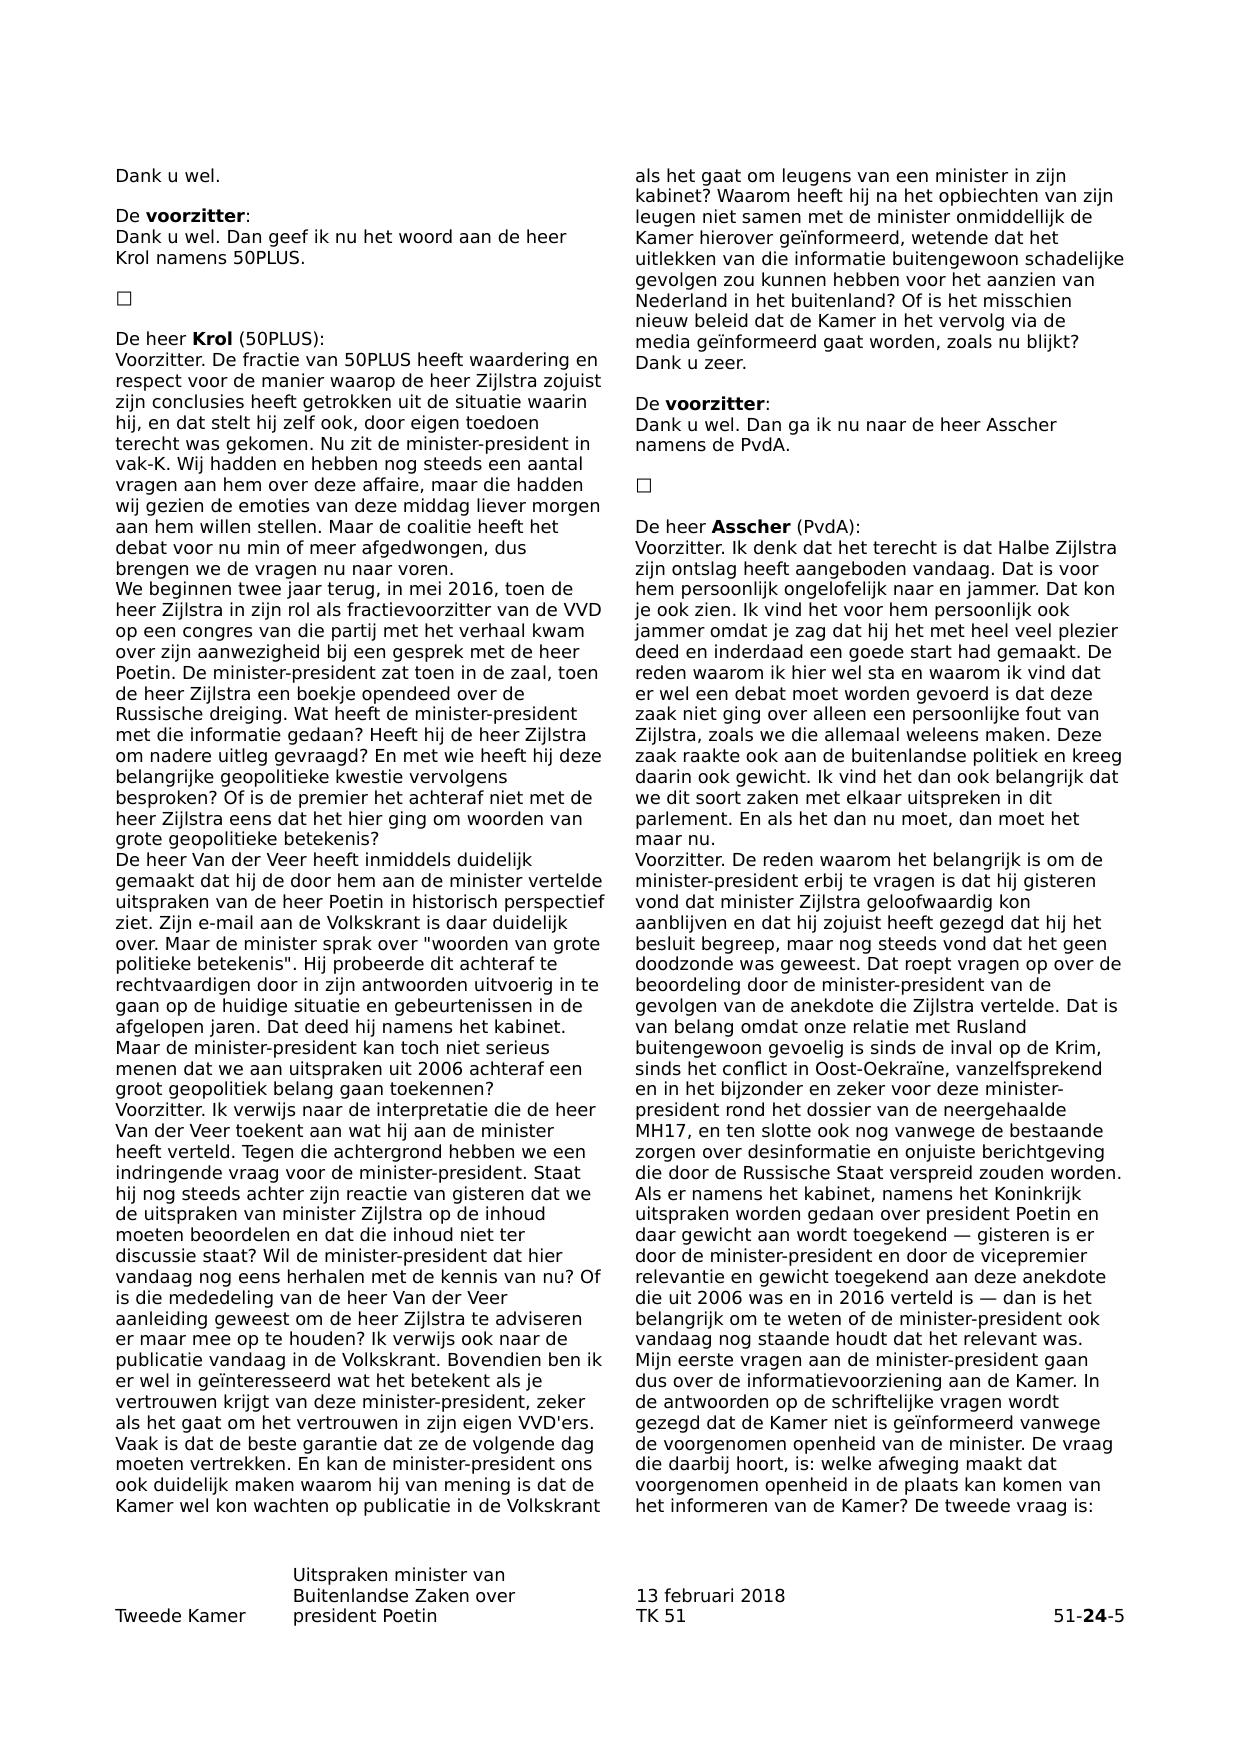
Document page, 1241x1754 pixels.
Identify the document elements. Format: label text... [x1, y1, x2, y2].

text Voorzitter. De fractie van 50PLUS heeft waardering en respect voor de manier waarop de heer Zijlstra zojuist zijn conclusies heeft getrokken uit de situatie waarin hij, en dat stelt hij zelf ook, door eigen toedoen terecht was gekomen. Nu zit de minister-president in vak-K. Wij hadden en hebben nog steeds een aantal vragen aan hem over deze affaire, maar die hadden wij gezien de emoties van deze middag liever morgen aan hem willen stellen. Maar de coalitie heeft het debat voor nu min of meer afgedwongen, dus brengen we de vragen nu naar voren. [115, 350, 605, 579]
text Dank u wel. [115, 165, 605, 186]
text Dank u wel. Dan geef ik nu het woord aan de heer Krol namens 50PLUS. [115, 227, 605, 268]
text Voorzitter. De reden waarom het belangrijk is om de minister-president erbij te vragen is dat hij gisteren vond dat minister Zijlstra geloofwaardig kon aanblijven en dat hij zojuist heeft gezegd dat hij het besluit begreep, maar nog steeds vond dat het geen doodzonde was geweest. Dat roept vragen op over de beoordeling door de minister-president van de gevolgen van de anekdote die Zijlstra vertelde. Dat is van belang omdat onze relatie met Rusland buitengewoon gevoelig is sinds de inval op de Krim, sinds het conflict in Oost-Oekraïne, vanzelfsprekend en in het bijzonder en zeker voor deze minister-president rond het dossier van de neergehaalde MH17, en ten slotte ook nog vanwege de bestaande zorgen over desinformatie en onjuiste berichtgeving die door de Russische Staat verspreid zouden worden. Als er namens het kabinet, namens het Koninkrijk uitspraken worden gedaan over president Poetin en daar gewicht aan wordt toegekend — gisteren is er door de minister-president en door de vicepremier relevantie en gewicht toegekend aan deze anekdote die uit 2006 was en in 2016 verteld is — dan is het belangrijk om te weten of de minister-president ook vandaag nog staande houdt dat het relevant was. [635, 850, 1125, 1350]
text De heer Krol (50PLUS): [115, 329, 605, 350]
text De heer Asscher (PvdA): [635, 517, 1125, 537]
text Dank u zeer. [635, 353, 1125, 374]
text Voorzitter. Ik verwijs naar de interpretatie die de heer Van der Veer toekent aan wat hij aan de minister heeft verteld. Tegen die achtergrond hebben we een indringende vraag voor de minister-president. Staat hij nog steeds achter zijn reactie van gisteren dat we de uitspraken van minister Zijlstra op de inhoud moeten beoordelen en dat die inhoud niet ter discussie staat? Wil de minister-president dat hier vandaag nog eens herhalen met de kennis van nu? Of is die mededeling van de heer Van der Veer aanleiding geweest om de heer Zijlstra te adviseren er maar mee op te houden? Ik verwijs ook naar de publicatie vandaag in de Volkskrant. Bovendien ben ik er wel in geïnteresseerd wat het betekent als je vertrouwen krijgt van deze minister-president, zeker als het gaat om het vertrouwen in zijn eigen VVD'ers. Vaak is dat de beste garantie dat ze de volgende dag moeten vertrekken. En kan de minister-president ons ook duidelijk maken waarom hij van mening is dat de Kamer wel kon wachten op publicatie in de Volkskrant [115, 1100, 605, 1517]
text We beginnen twee jaar terug, in mei 2016, toen de heer Zijlstra in zijn rol als fractievoorzitter van de VVD op een congres van die partij met het verhaal kwam over zijn aanwezigheid bij een gesprek met de heer Poetin. De minister-president zat toen in de zaal, toen de heer Zijlstra een boekje opendeed over de Russische dreiging. Wat heeft de minister-president met die informatie gedaan? Heeft hij de heer Zijlstra om nadere uitleg gevraagd? En met wie heeft hij deze belangrijke geopolitieke kwestie vervolgens besproken? Of is de premier het achteraf niet met de heer Zijlstra eens dat het hier ging om woorden van grote geopolitieke betekenis? [115, 579, 605, 850]
text De heer Van der Veer heeft inmiddels duidelijk gemaakt dat hij de door hem aan de minister vertelde uitspraken van de heer Poetin in historisch perspectief ziet. Zijn e-mail aan de Volkskrant is daar duidelijk over. Maar de minister sprak over "woorden van grote politieke betekenis". Hij probeerde dit achteraf te rechtvaardigen door in zijn antwoorden uitvoerig in te gaan op de huidige situatie en gebeurtenissen in de afgelopen jaren. Dat deed hij namens het kabinet. Maar de minister-president kan toch niet serieus menen dat we aan uitspraken uit 2006 achteraf een groot geopolitiek belang gaan toekennen? [115, 850, 605, 1100]
text Mijn eerste vragen aan de minister-president gaan dus over de informatievoorziening aan de Kamer. In de antwoorden op de schriftelijke vragen wordt gezegd dat de Kamer niet is geïnformeerd vanwege de voorgenomen openheid van de minister. De vraag die daarbij hoort, is: welke afweging maakt dat voorgenomen openheid in de plaats kan komen van het informeren van de Kamer? De tweede vraag is: [635, 1350, 1125, 1517]
text Voorzitter. Ik denk dat het terecht is dat Halbe Zijlstra zijn ontslag heeft aangeboden vandaag. Dat is voor hem persoonlijk ongelofelijk naar en jammer. Dat kon je ook zien. Ik vind het voor hem persoonlijk ook jammer omdat je zag dat hij het met heel veel plezier deed en inderdaad een goede start had gemaakt. De reden waarom ik hier wel sta en waarom ik vind dat er wel een debat moet worden gevoerd is dat deze zaak niet ging over alleen een persoonlijke fout van Zijlstra, zoals we die allemaal weleens maken. Deze zaak raakte ook aan de buitenlandse politiek en kreeg daarin ook gewicht. Ik vind het dan ook belangrijk dat we dit soort zaken met elkaar uitspreken in dit parlement. En als het dan nu moet, dan moet het maar nu. [635, 537, 1125, 850]
text De voorzitter: [635, 394, 1125, 414]
text als het gaat om leugens van een minister in zijn kabinet? Waarom heeft hij na het opbiechten van zijn leugen niet samen met de minister onmiddellijk de Kamer hierover geïnformeerd, wetende dat het uitlekken van die informatie buitengewoon schadelijke gevolgen zou kunnen hebben voor het aanzien van Nederland in het buitenland? Of is het misschien nieuw beleid dat de Kamer in het vervolg via de media geïnformeerd gaat worden, zoals nu blijkt? [635, 165, 1125, 353]
text ⬜ [635, 476, 1125, 497]
text ⬜ [115, 288, 605, 309]
text Dank u wel. Dan ga ik nu naar de heer Asscher namens de PvdA. [635, 414, 1125, 456]
text De voorzitter: [115, 206, 605, 227]
